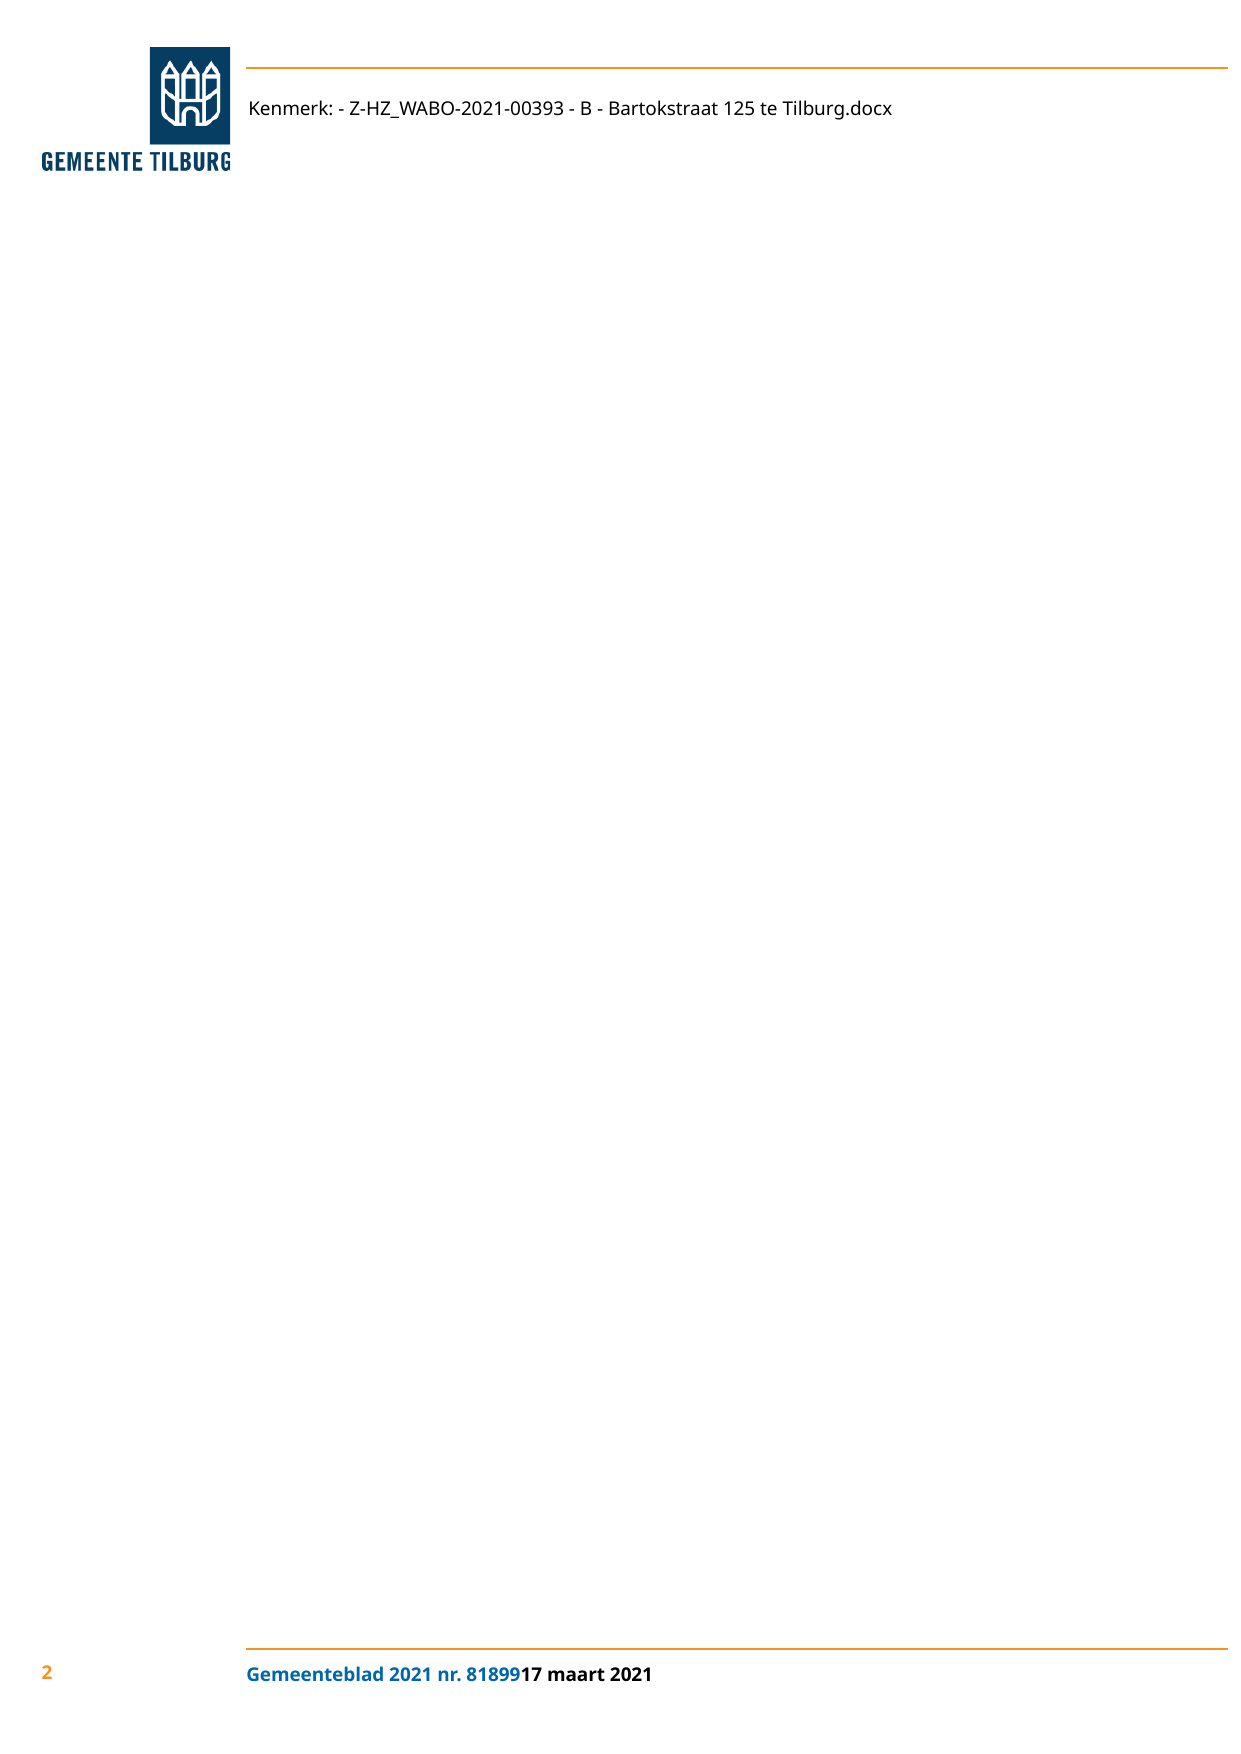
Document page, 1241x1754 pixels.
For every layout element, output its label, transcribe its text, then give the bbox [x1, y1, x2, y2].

picture [41, 47, 231, 172]
text Kenmerk: - Z-HZ_WABO-2021-00393 - B - Bartokstraat 125 te Tilburg.docx [248, 95, 1152, 121]
